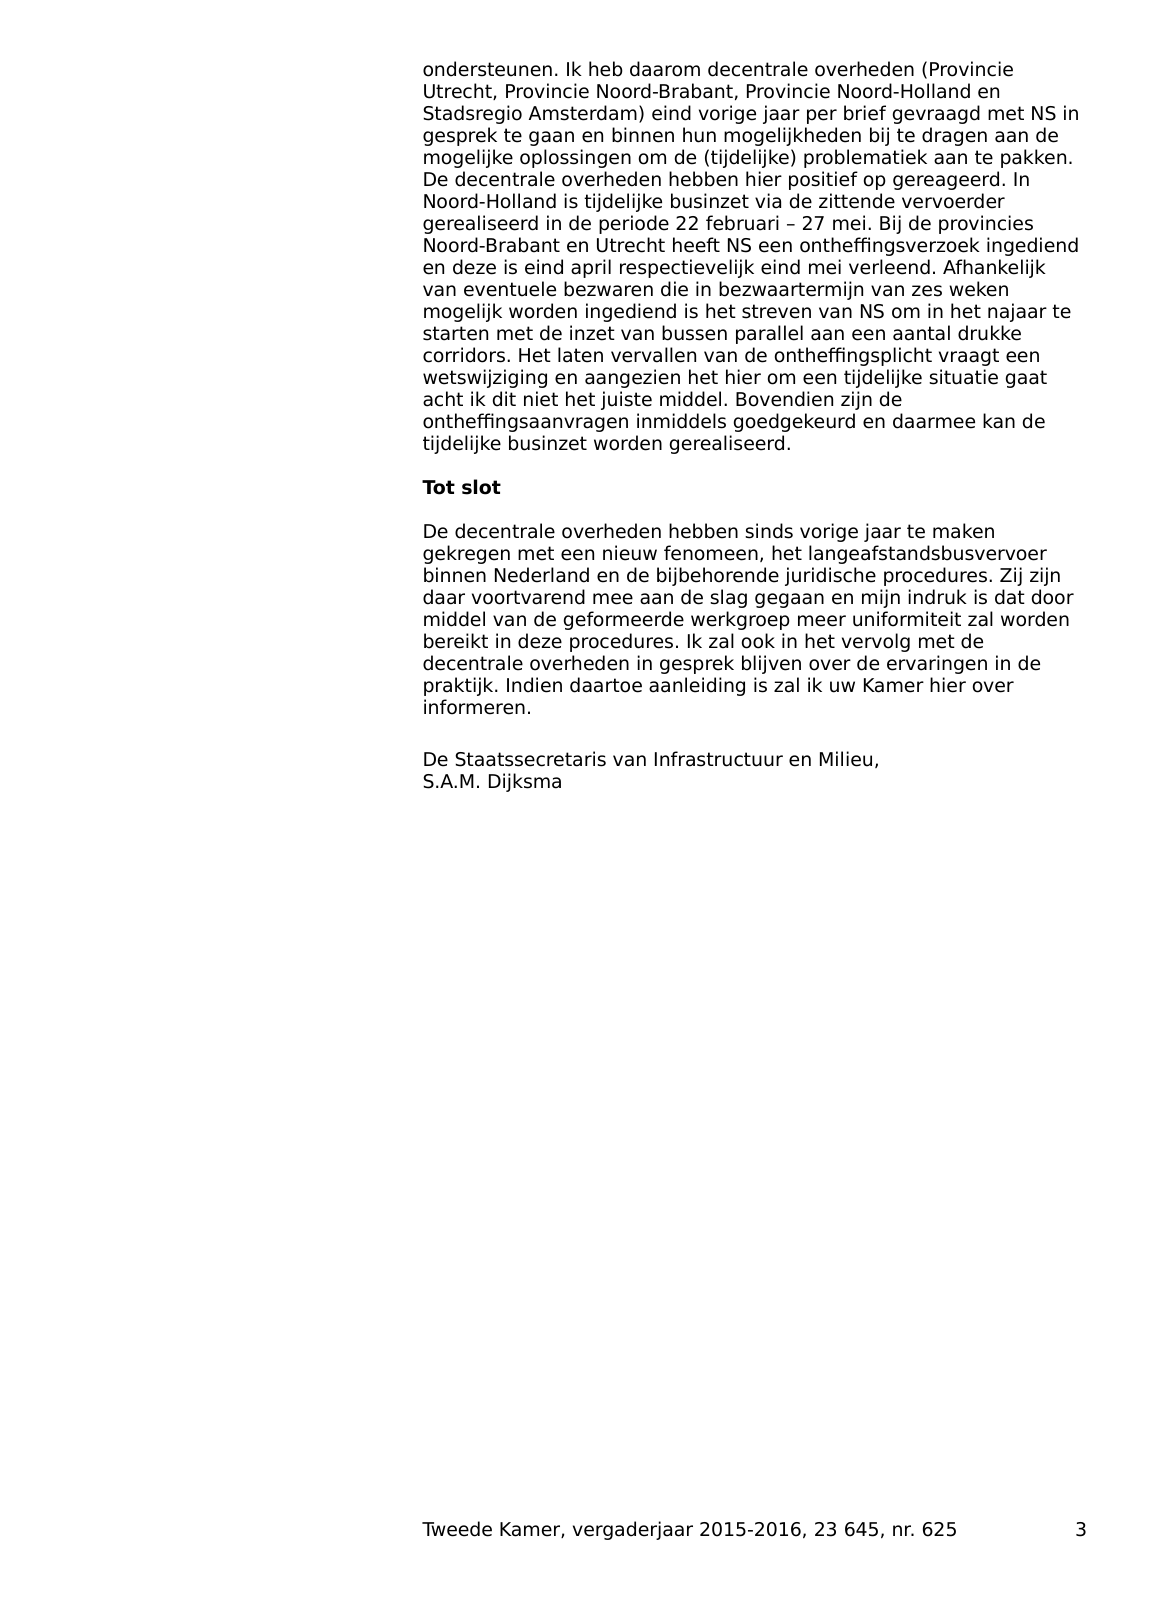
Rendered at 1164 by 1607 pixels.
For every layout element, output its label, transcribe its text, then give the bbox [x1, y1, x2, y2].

text De Staatssecretaris van Infrastructuur en Milieu, S.A.M. Dijksma [422, 749, 1087, 793]
text ondersteunen. Ik heb daarom decentrale overheden (Provincie Utrecht, Provincie Noord-Brabant, Provincie Noord-Holland en Stadsregio Amsterdam) eind vorige jaar per brief gevraagd met NS in gesprek te gaan en binnen hun mogelijkheden bij te dragen aan de mogelijke oplossingen om de (tijdelijke) problematiek aan te pakken. De decentrale overheden hebben hier positief op gereageerd. In Noord-Holland is tijdelijke businzet via de zittende vervoerder gerealiseerd in de periode 22 februari – 27 mei. Bij de provincies Noord-Brabant en Utrecht heeft NS een ontheffingsverzoek ingediend en deze is eind april respectievelijk eind mei verleend. Afhankelijk van eventuele bezwaren die in bezwaartermijn van zes weken mogelijk worden ingediend is het streven van NS om in het najaar te starten met de inzet van bussen parallel aan een aantal drukke corridors. Het laten vervallen van de ontheffingsplicht vraagt een wetswijziging en aangezien het hier om een tijdelijke situatie gaat acht ik dit niet het juiste middel. Bovendien zijn de ontheffingsaanvragen inmiddels goedgekeurd en daarmee kan de tijdelijke businzet worden gerealiseerd. [422, 59, 1087, 455]
subtitle Tot slot [422, 477, 1087, 499]
text De decentrale overheden hebben sinds vorige jaar te maken gekregen met een nieuw fenomeen, het langeafstandsbusvervoer binnen Nederland en de bijbehorende juridische procedures. Zij zijn daar voortvarend mee aan de slag gegaan en mijn indruk is dat door middel van de geformeerde werkgroep meer uniformiteit zal worden bereikt in deze procedures. Ik zal ook in het vervolg met de decentrale overheden in gesprek blijven over de ervaringen in de praktijk. Indien daartoe aanleiding is zal ik uw Kamer hier over informeren. [422, 521, 1087, 719]
